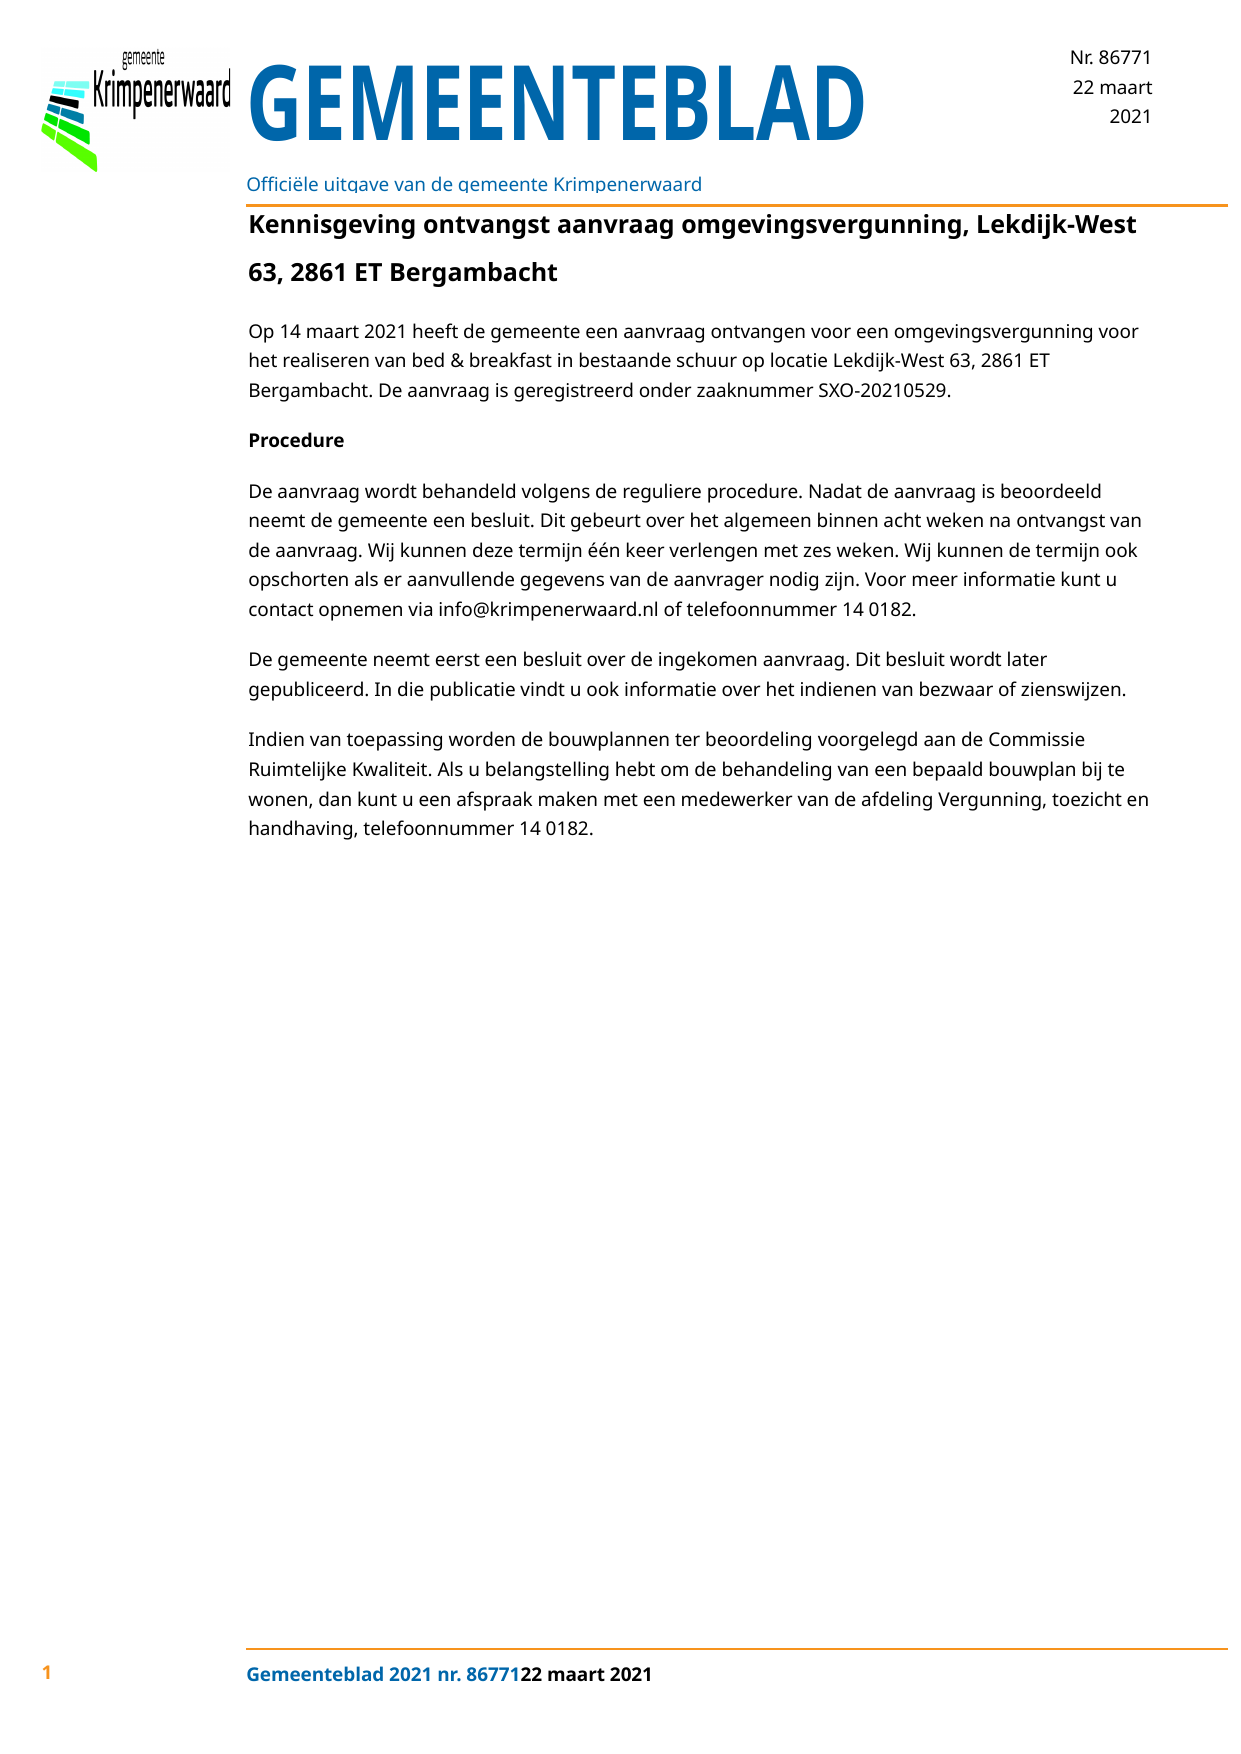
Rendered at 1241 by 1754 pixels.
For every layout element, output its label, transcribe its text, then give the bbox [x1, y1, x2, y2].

picture [41, 47, 231, 172]
text Indien van toepassing worden de bouwplannen ter beoordeling voorgelegd aan de Commissie Ruimtelijke Kwaliteit. Als u belangstelling hebt om de behandeling van een bepaald bouwplan bij te wonen, dan kunt u een afspraak maken met een medewerker van de afdeling Vergunning, toezicht en handhaving, telefoonnummer 14 0182. [248, 727, 1152, 841]
text De gemeente neemt eerst een besluit over de ingekomen aanvraag. Dit besluit wordt later gepubliceerd. In die publicatie vindt u ook informatie over het indienen van bezwaar of zienswijzen. [248, 647, 1152, 702]
text Procedure [248, 427, 1152, 453]
text Kennisgeving ontvangst aanvraag omgevingsvergunning, Lekdijk-West 63, 2861 ET Bergambacht [248, 207, 1152, 288]
text De aanvraag wordt behandeld volgens de reguliere procedure. Nadat de aanvraag is beoordeeld neemt de gemeente een besluit. Dit gebeurt over het algemeen binnen acht weken na ontvangst van de aanvraag. Wij kunnen deze termijn één keer verlengen met zes weken. Wij kunnen de termijn ook opschorten als er aanvullende gegevens van de aanvrager nodig zijn. Voor meer informatie kunt u contact opnemen via info@krimpenerwaard.nl of telefoonnummer 14 0182. [248, 478, 1152, 622]
text Op 14 maart 2021 heeft de gemeente een aanvraag ontvangen voor een omgevingsvergunning voor het realiseren van bed & breakfast in bestaande schuur op locatie Lekdijk-West 63, 2861 ET Bergambacht. De aanvraag is geregistreerd onder zaaknummer SXO-20210529. [248, 318, 1152, 403]
